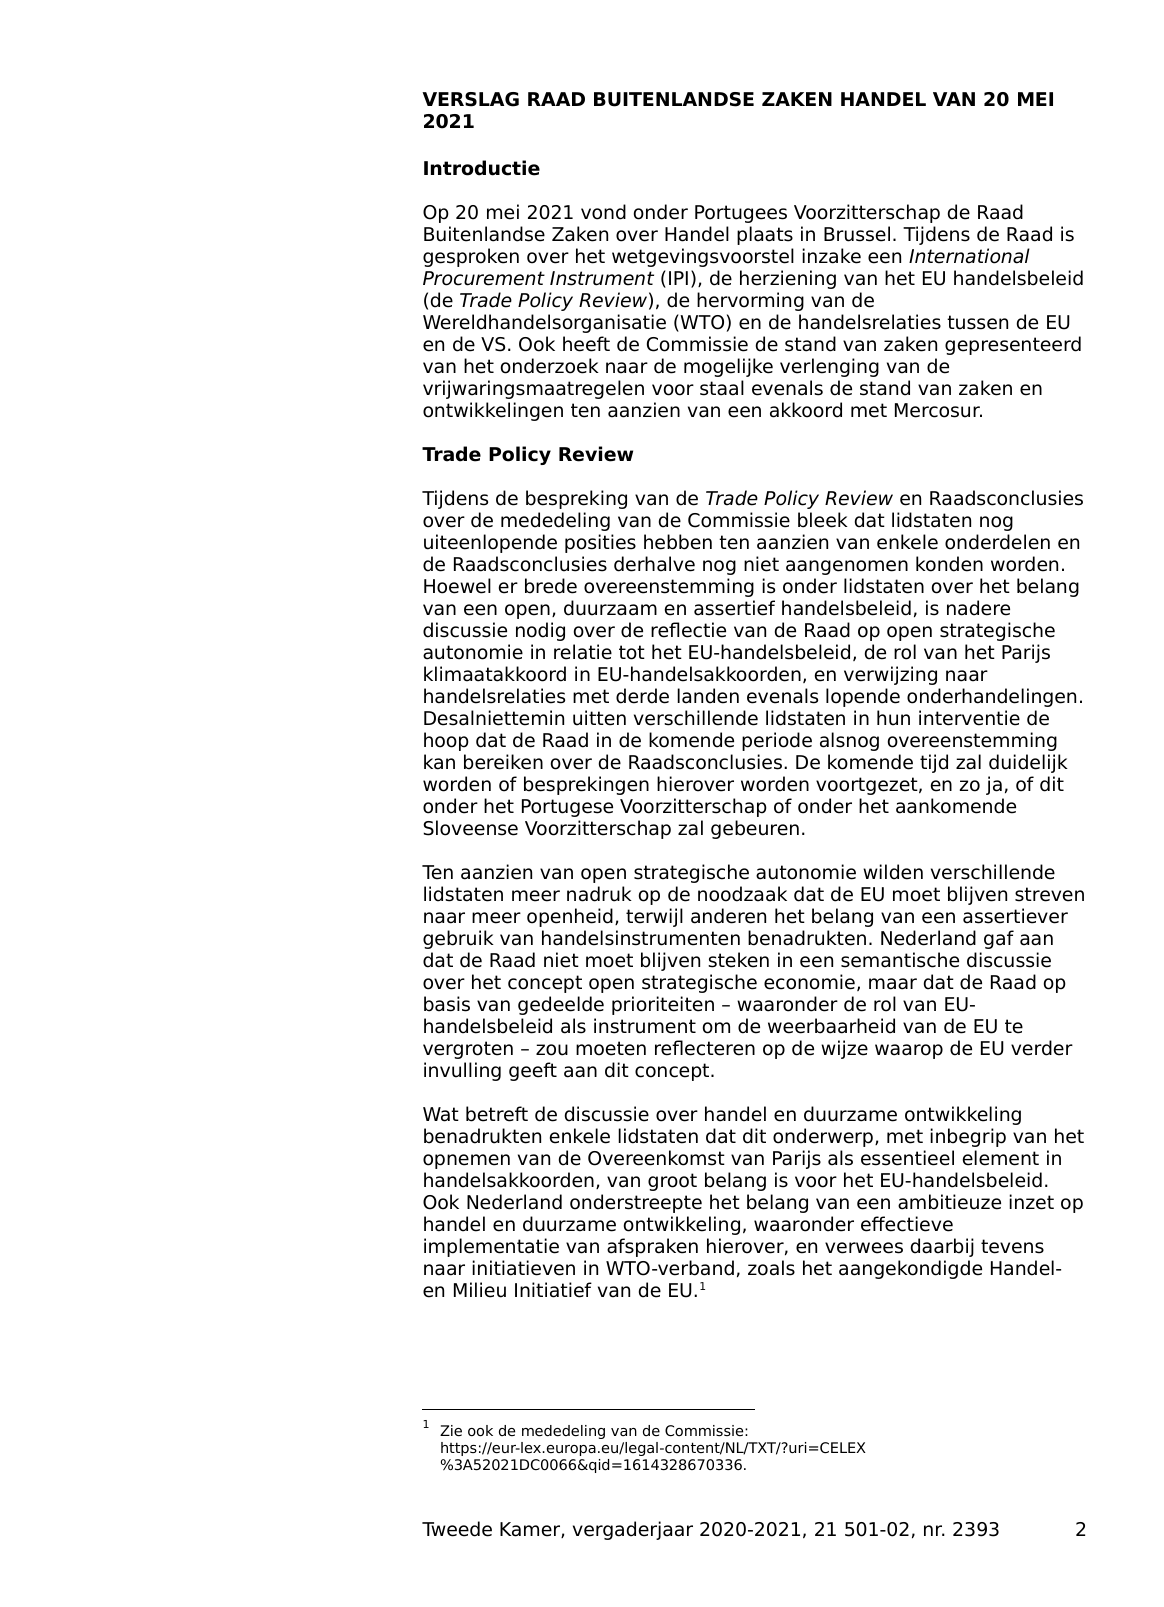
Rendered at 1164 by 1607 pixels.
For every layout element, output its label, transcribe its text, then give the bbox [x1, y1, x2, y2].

text Ten aanzien van open strategische autonomie wilden verschillende lidstaten meer nadruk op de noodzaak dat de EU moet blijven streven naar meer openheid, terwijl anderen het belang van een assertiever gebruik van handelsinstrumenten benadrukten. Nederland gaf aan dat de Raad niet moet blijven steken in een semantische discussie over het concept open strategische economie, maar dat de Raad op basis van gedeelde prioriteiten – waaronder de rol van EU-handelsbeleid als instrument om de weerbaarheid van de EU te vergroten – zou moeten reflecteren op de wijze waarop de EU verder invulling geeft aan dit concept. [422, 862, 1087, 1082]
text Wat betreft de discussie over handel en duurzame ontwikkeling benadrukten enkele lidstaten dat dit onderwerp, met inbegrip van het opnemen van de Overeenkomst van Parijs als essentieel element in handelsakkoorden, van groot belang is voor het EU-handelsbeleid. Ook Nederland onderstreepte het belang van een ambitieuze inzet op handel en duurzame ontwikkeling, waaronder effectieve implementatie van afspraken hierover, en verwees daarbij tevens naar initiatieven in WTO-verband, zoals het aangekondigde Handel- en Milieu Initiatief van de EU. [422, 1104, 1087, 1302]
text Tijdens de bespreking van de Trade Policy Review en Raadsconclusies over de mededeling van de Commissie bleek dat lidstaten nog uiteenlopende posities hebben ten aanzien van enkele onderdelen en de Raadsconclusies derhalve nog niet aangenomen konden worden. Hoewel er brede overeenstemming is onder lidstaten over het belang van een open, duurzaam en assertief handelsbeleid, is nadere discussie nodig over de reflectie van de Raad op open strategische autonomie in relatie tot het EU-handelsbeleid, de rol van het Parijs klimaatakkoord in EU-handelsakkoorden, en verwijzing naar handelsrelaties met derde landen evenals lopende onderhandelingen. Desalniettemin uitten verschillende lidstaten in hun interventie de hoop dat de Raad in de komende periode alsnog overeenstemming kan bereiken over de Raadsconclusies. De komende tijd zal duidelijk worden of besprekingen hierover worden voortgezet, en zo ja, of dit onder het Portugese Voorzitterschap of onder het aankomende Sloveense Voorzitterschap zal gebeuren. [422, 488, 1087, 840]
subtitle VERSLAG RAAD BUITENLANDSE ZAKEN HANDEL VAN 20 MEI 2021 [422, 89, 1087, 133]
text Op 20 mei 2021 vond onder Portugees Voorzitterschap de Raad Buitenlandse Zaken over Handel plaats in Brussel. Tijdens de Raad is gesproken over het wetgevingsvoorstel inzake een International Procurement Instrument (IPI), de herziening van het EU handelsbeleid (de Trade Policy Review), de hervorming van de Wereldhandelsorganisatie (WTO) en de handelsrelaties tussen de EU en de VS. Ook heeft de Commissie de stand van zaken gepresenteerd van het onderzoek naar de mogelijke verlenging van de vrijwaringsmaatregelen voor staal evenals de stand van zaken en ontwikkelingen ten aanzien van een akkoord met Mercosur. [422, 202, 1087, 422]
subtitle Trade Policy Review [422, 444, 1087, 466]
subtitle Introductie [422, 158, 1087, 180]
text Zie ook de mededeling van de Commissie: https://eur-lex.europa.eu/legal-content/NL/TXT/?uri=CELEX%3A52021DC0066&qid=1614328670336. [422, 1418, 1087, 1474]
